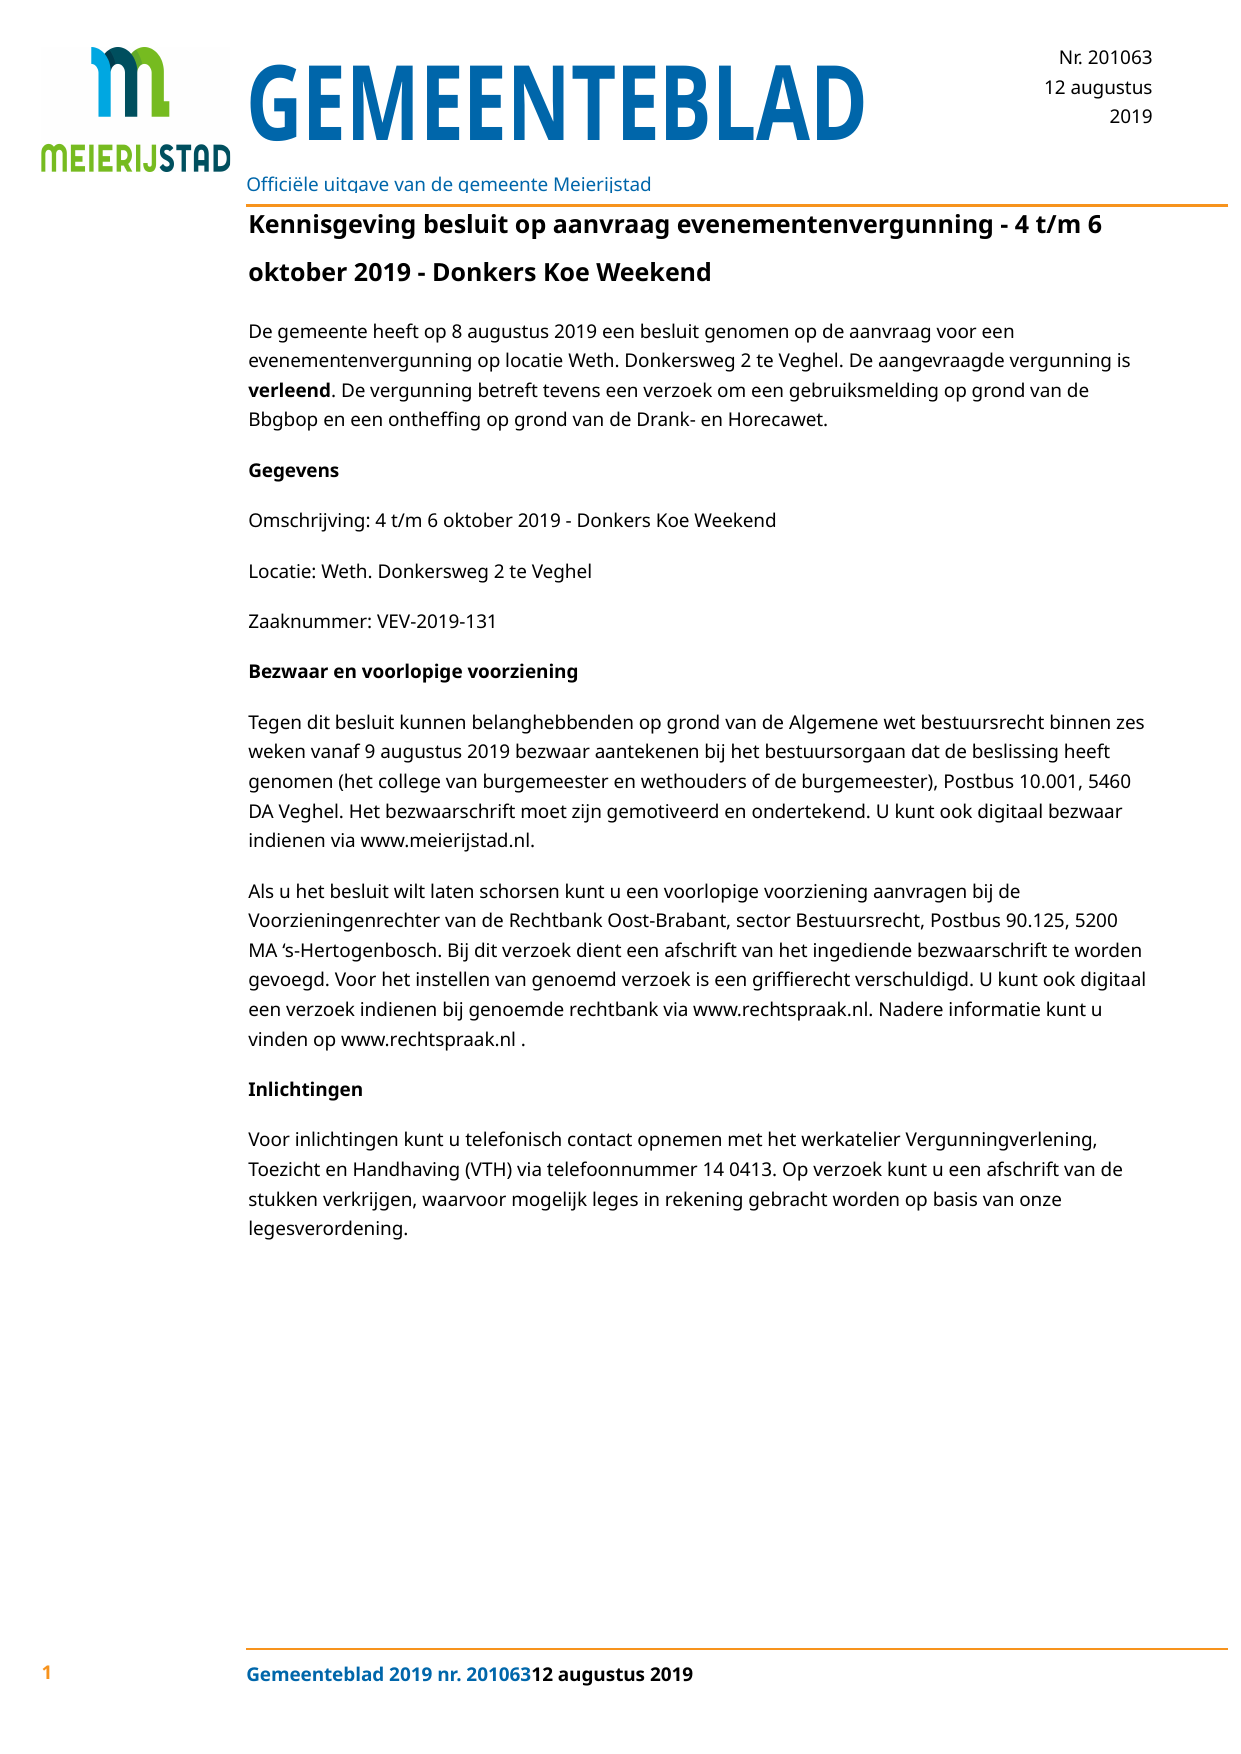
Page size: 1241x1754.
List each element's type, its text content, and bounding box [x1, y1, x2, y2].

text Kennisgeving besluit op aanvraag evenementenvergunning - 4 t/m 6 oktober 2019 - Donkers Koe Weekend [248, 207, 1152, 288]
text Zaaknummer: VEV-2019-131 [248, 608, 1152, 634]
text Inlichtingen [248, 1076, 1152, 1102]
text Tegen dit besluit kunnen belanghebbenden op grond van de Algemene wet bestuursrecht binnen zes weken vanaf 9 augustus 2019 bezwaar aantekenen bij het bestuursorgaan dat de beslissing heeft genomen (het college van burgemeester en wethouders of de burgemeester), Postbus 10.001, 5460 DA Veghel. Het bezwaarschrift moet zijn gemotiveerd en ondertekend. U kunt ook digitaal bezwaar indienen via www.meierijstad.nl. [248, 709, 1152, 853]
text Bezwaar en voorlopige voorziening [248, 659, 1152, 684]
text Gegevens [248, 457, 1152, 483]
text Locatie: Weth. Donkersweg 2 te Veghel [248, 558, 1152, 584]
text Voor inlichtingen kunt u telefonisch contact opnemen met het werkatelier Vergunningverlening, Toezicht en Handhaving (VTH) via telefoonnummer 14 0413. Op verzoek kunt u een afschrift van de stukken verkrijgen, waarvoor mogelijk leges in rekening gebracht worden op basis van onze legesverordening. [248, 1127, 1152, 1241]
text De gemeente heeft op 8 augustus 2019 een besluit genomen op de aanvraag voor een evenementenvergunning op locatie Weth. Donkersweg 2 te Veghel. De aangevraagde vergunning is verleend. De vergunning betreft tevens een verzoek om een gebruiksmelding op grond van de Bbgbop en een ontheffing op grond van de Drank- en Horecawet. [248, 318, 1152, 432]
text Als u het besluit wilt laten schorsen kunt u een voorlopige voorziening aanvragen bij de Voorzieningenrechter van de Rechtbank Oost-Brabant, sector Bestuursrecht, Postbus 90.125, 5200 MA ‘s-Hertogenbosch. Bij dit verzoek dient een afschrift van het ingediende bezwaarschrift te worden gevoegd. Voor het instellen van genoemd verzoek is een griffierecht verschuldigd. U kunt ook digitaal een verzoek indienen bij genoemde rechtbank via www.rechtspraak.nl. Nadere informatie kunt u vinden op www.rechtspraak.nl . [248, 878, 1152, 1052]
text Omschrijving: 4 t/m 6 oktober 2019 - Donkers Koe Weekend [248, 507, 1152, 533]
picture [41, 47, 231, 172]
